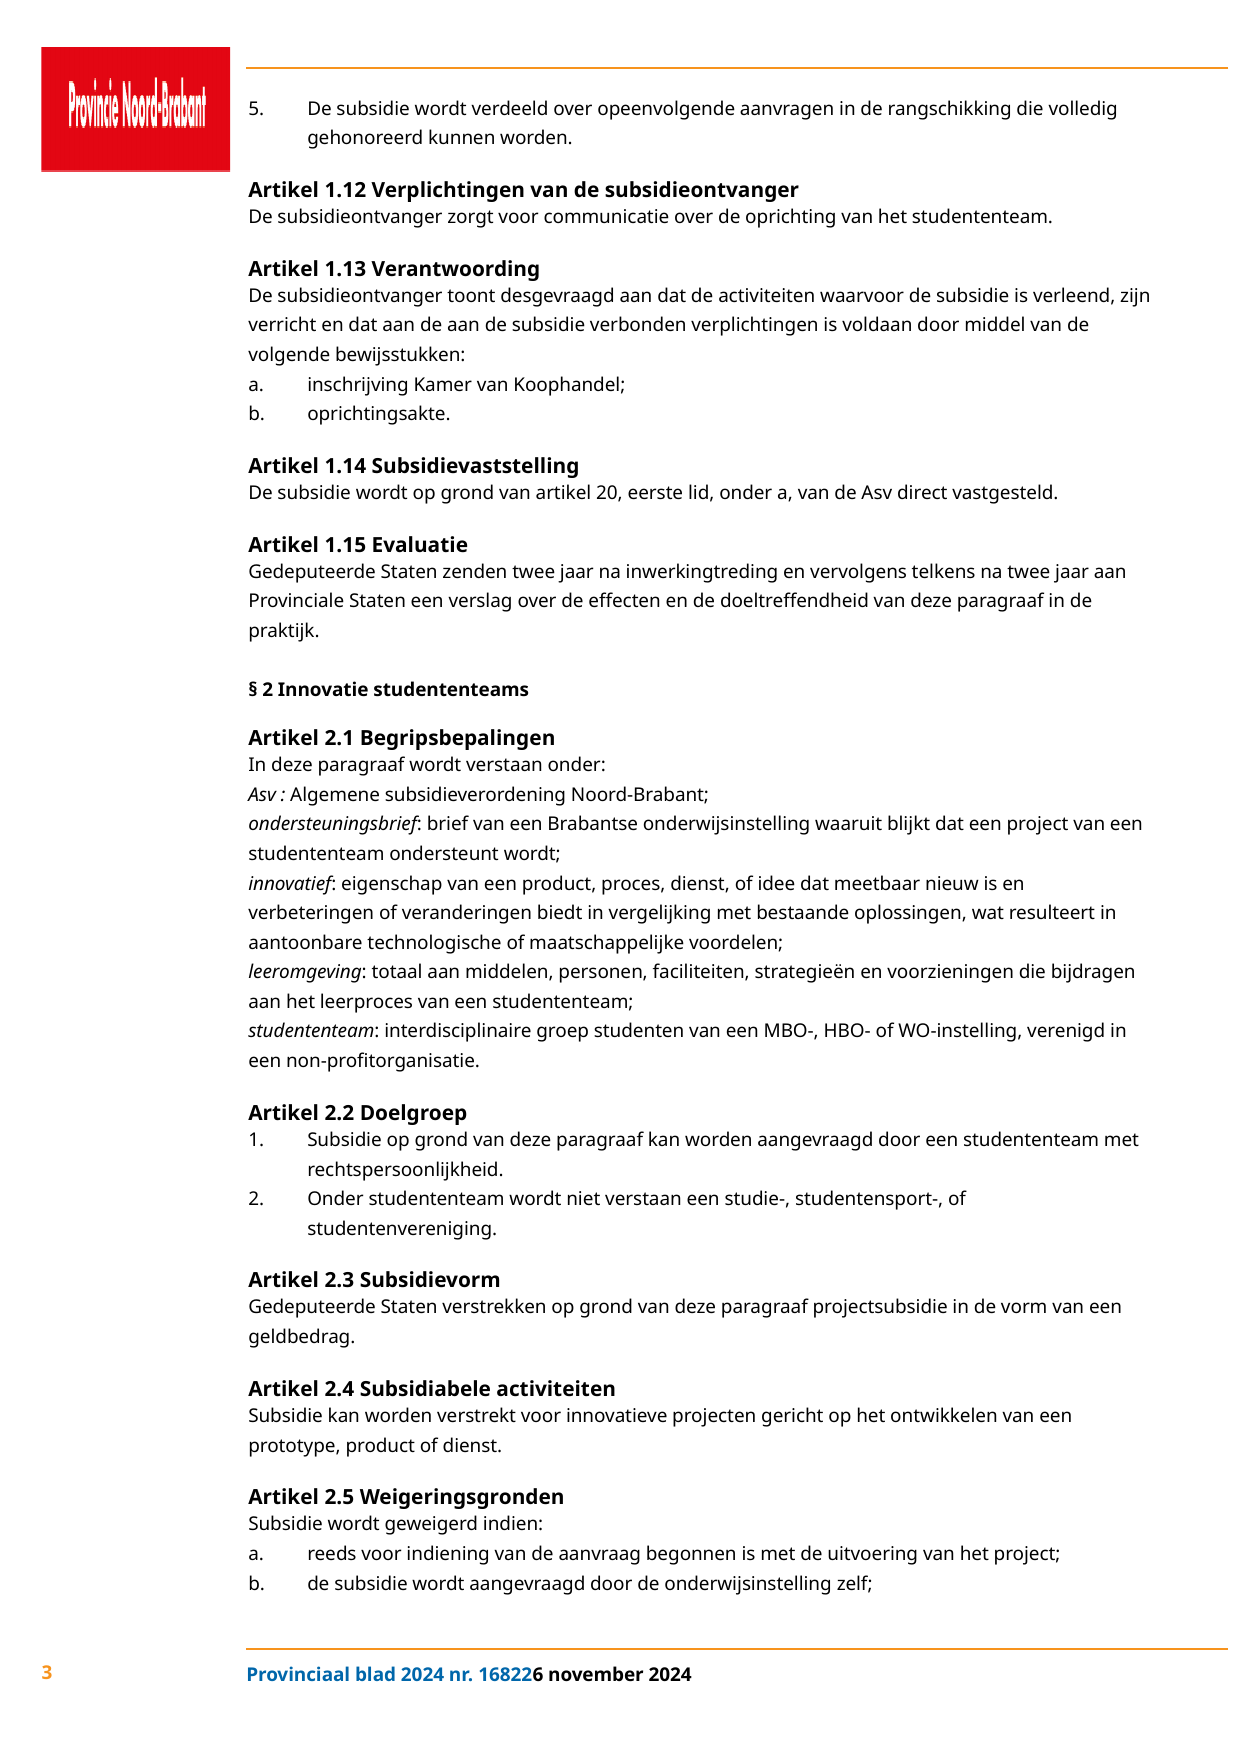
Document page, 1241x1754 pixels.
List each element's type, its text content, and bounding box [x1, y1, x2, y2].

list inschrijving Kamer van Koophandel; [248, 371, 1152, 397]
text § 2 Innovatie studententeams [248, 676, 1152, 702]
text Artikel 2.1 Begripsbepalingen [248, 723, 1152, 751]
list De subsidie wordt verdeeld over opeenvolgende aanvragen in de rangschikking die volledig gehonoreerd kunnen worden. [248, 95, 1152, 150]
picture [41, 47, 231, 172]
list Subsidie op grond van deze paragraaf kan worden aangevraagd door een studententeam met rechtspersoonlijkheid. [248, 1126, 1152, 1181]
text Artikel 1.14 Subsidievaststelling [248, 451, 1152, 479]
text Artikel 2.3 Subsidievorm [248, 1265, 1152, 1294]
text De subsidie wordt op grond van artikel 20, eerste lid, onder a, van de Asv direct vastgesteld. [248, 479, 1152, 505]
text Artikel 2.2 Doelgroep [248, 1098, 1152, 1126]
text Asv : Algemene subsidieverordening Noord-Brabant; [248, 781, 1152, 807]
text Gedeputeerde Staten zenden twee jaar na inwerkingtreding en vervolgens telkens na twee jaar aan Provinciale Staten een verslag over de effecten en de doeltreffendheid van deze paragraaf in de praktijk. [248, 558, 1152, 643]
list reeds voor indiening van de aanvraag begonnen is met de uitvoering van het project; [248, 1540, 1152, 1566]
text Subsidie kan worden verstrekt voor innovatieve projecten gericht op het ontwikkelen van een prototype, product of dienst. [248, 1402, 1152, 1457]
text Artikel 1.12 Verplichtingen van de subsidieontvanger [248, 175, 1152, 203]
list de subsidie wordt aangevraagd door de onderwijsinstelling zelf; [248, 1570, 1152, 1596]
text Gedeputeerde Staten verstrekken op grond van deze paragraaf projectsubsidie in de vorm van een geldbedrag. [248, 1294, 1152, 1349]
text Artikel 2.5 Weigeringsgronden [248, 1482, 1152, 1511]
text De subsidieontvanger toont desgevraagd aan dat de activiteiten waarvoor de subsidie is verleend, zijn verricht en dat aan de aan de subsidie verbonden verplichtingen is voldaan door middel van de volgende bewijsstukken: [248, 282, 1152, 367]
text In deze paragraaf wordt verstaan onder: [248, 751, 1152, 777]
text Artikel 1.13 Verantwoording [248, 254, 1152, 282]
text De subsidieontvanger zorgt voor communicatie over de oprichting van het studententeam. [248, 203, 1152, 229]
text innovatief: eigenschap van een product, proces, dienst, of idee dat meetbaar nieuw is en verbeteringen of veranderingen biedt in vergelijking met bestaande oplossingen, wat resulteert in aantoonbare technologische of maatschappelijke voordelen; [248, 870, 1152, 955]
list Onder studententeam wordt niet verstaan een studie-, studentensport-, of studentenvereniging. [248, 1185, 1152, 1241]
text Artikel 1.15 Evaluatie [248, 530, 1152, 558]
text studententeam: interdisciplinaire groep studenten van een MBO-, HBO- of WO-instelling, verenigd in een non-profitorganisatie. [248, 1018, 1152, 1073]
text leeromgeving: totaal aan middelen, personen, faciliteiten, strategieën en voorzieningen die bijdragen aan het leerproces van een studententeam; [248, 958, 1152, 1014]
list oprichtingsakte. [248, 400, 1152, 426]
text Subsidie wordt geweigerd indien: [248, 1511, 1152, 1536]
text Artikel 2.4 Subsidiabele activiteiten [248, 1374, 1152, 1402]
text ondersteuningsbrief: brief van een Brabantse onderwijsinstelling waaruit blijkt dat een project van een studententeam ondersteunt wordt; [248, 811, 1152, 866]
